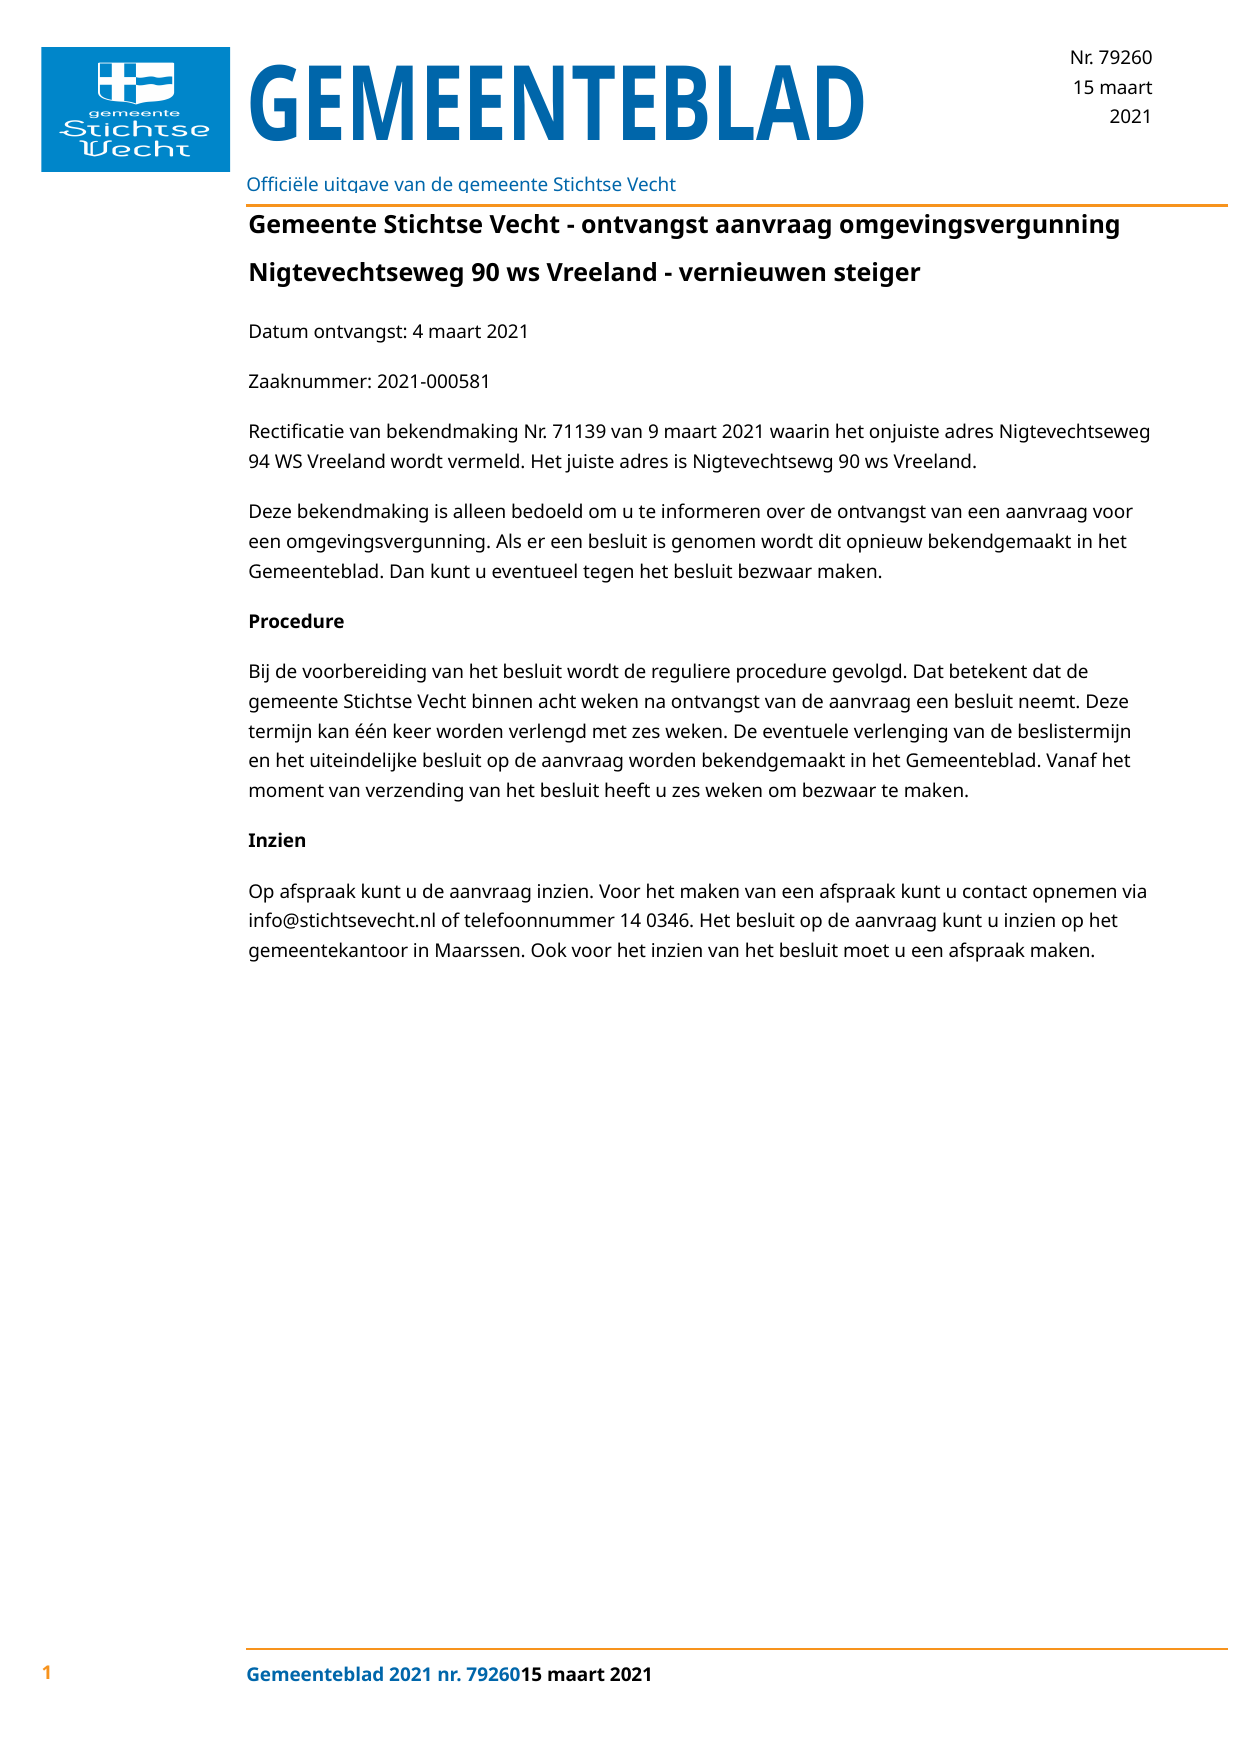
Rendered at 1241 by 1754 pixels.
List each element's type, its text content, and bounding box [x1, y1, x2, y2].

picture [137, 63, 174, 103]
text Gemeente Stichtse Vecht - ontvangst aanvraag omgevingsvergunning Nigtevechtseweg 90 ws Vreeland - vernieuwen steiger [248, 207, 1152, 288]
picture [99, 63, 135, 101]
text Deze bekendmaking is alleen bedoeld om u te informeren over de ontvangst van een aanvraag voor een omgevingsvergunning. Als er een besluit is genomen wordt dit opnieuw bekendgemaakt in het Gemeenteblad. Dan kunt u eventueel tegen het besluit bezwaar maken. [248, 499, 1152, 584]
text Bij de voorbereiding van het besluit wordt de reguliere procedure gevolgd. Dat betekent dat de gemeente Stichtse Vecht binnen acht weken na ontvangst van de aanvraag een besluit neemt. Deze termijn kan één keer worden verlengd met zes weken. De eventuele verlenging van de beslistermijn en het uiteindelijke besluit op de aanvraag worden bekendgemaakt in het Gemeenteblad. Vanaf het moment van verzending van het besluit heeft u zes weken om bezwaar te maken. [248, 659, 1152, 803]
text Procedure [248, 608, 1152, 634]
text Inzien [248, 827, 1152, 853]
text Datum ontvangst: 4 maart 2021 [248, 318, 1152, 344]
text Zaaknummer: 2021-000581 [248, 368, 1152, 394]
text Rectificatie van bekendmaking Nr. 71139 van 9 maart 2021 waarin het onjuiste adres Nigtevechtseweg 94 WS Vreeland wordt vermeld. Het juiste adres is Nigtevechtsewg 90 ws Vreeland. [248, 419, 1152, 474]
text Op afspraak kunt u de aanvraag inzien. Voor het maken van een afspraak kunt u contact opnemen via info@stichtsevecht.nl of telefoonnummer 14 0346. Het besluit op de aanvraag kunt u inzien op het gemeentekantoor in Maarssen. Ook voor het inzien van het besluit moet u een afspraak maken. [248, 878, 1152, 963]
